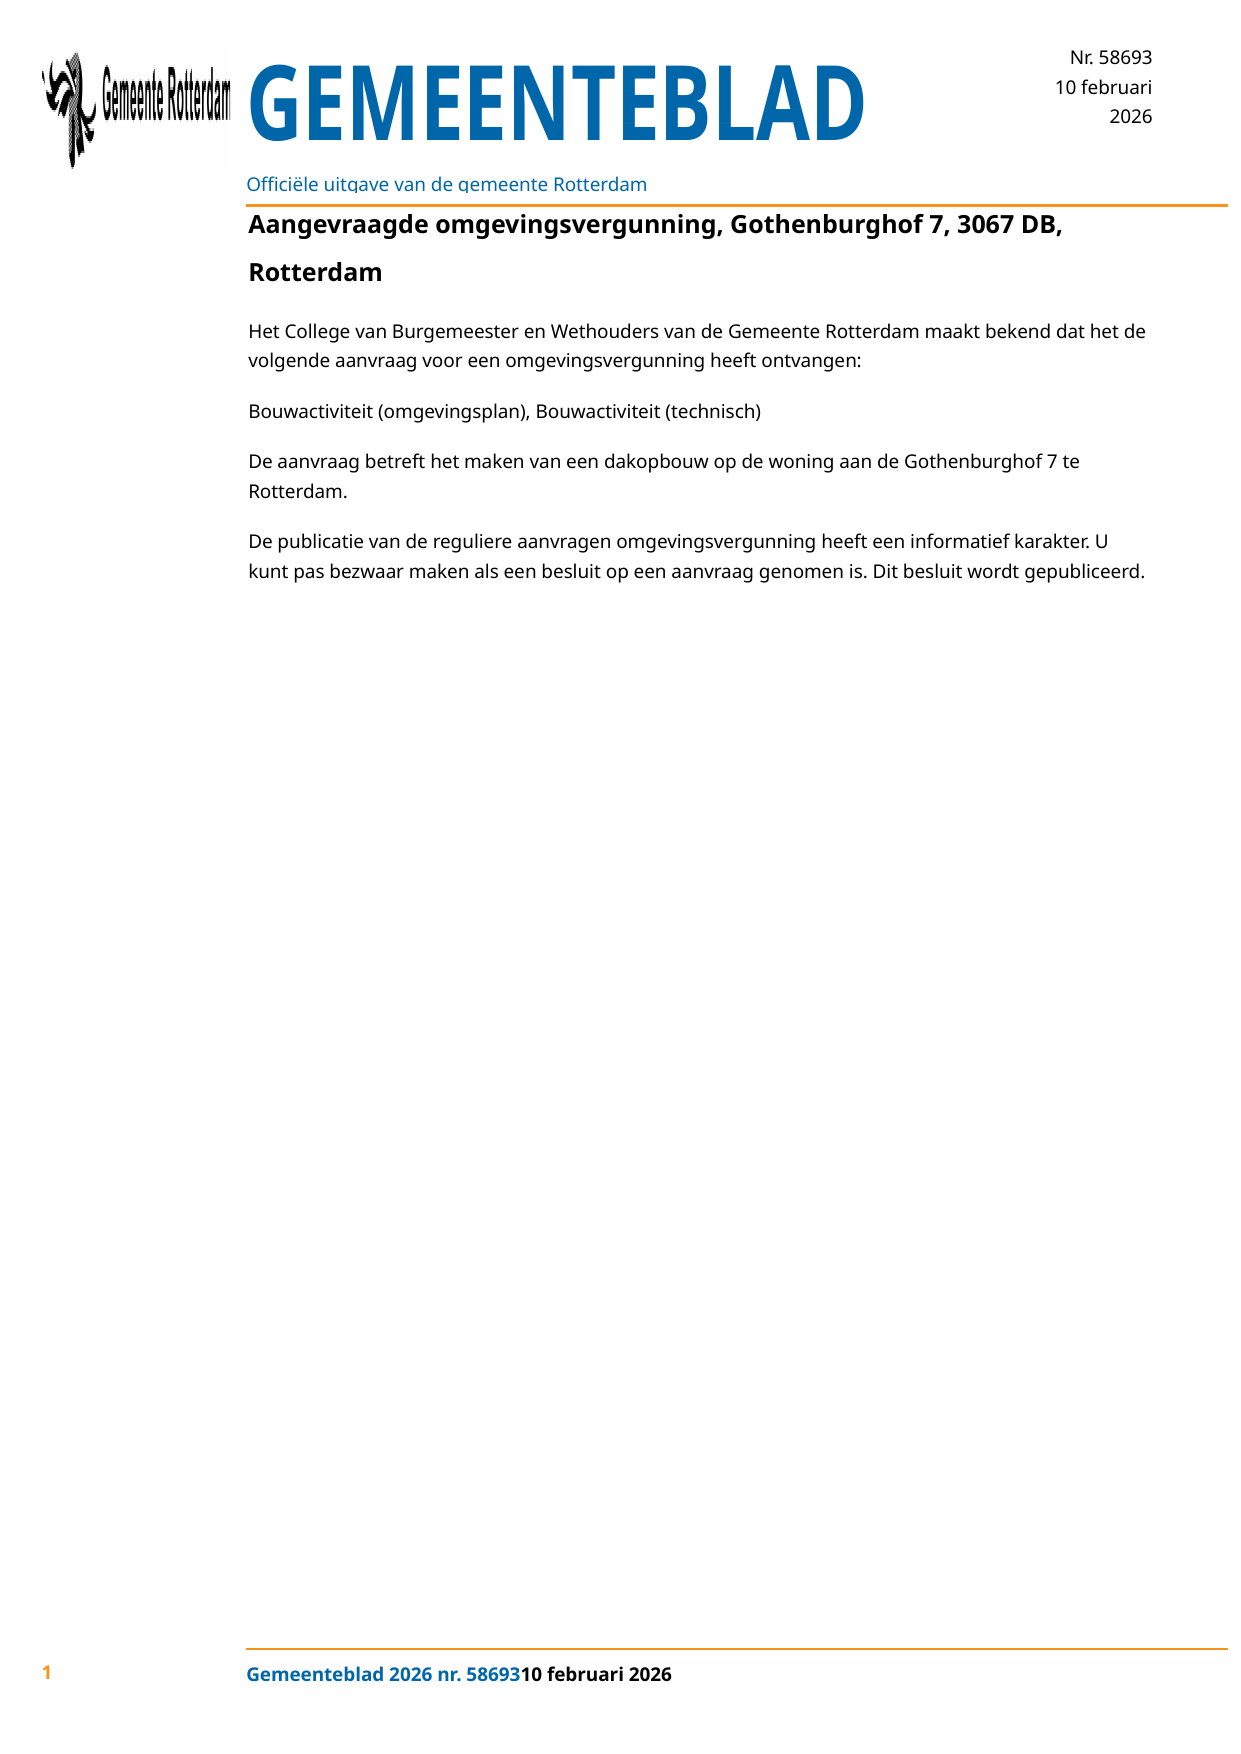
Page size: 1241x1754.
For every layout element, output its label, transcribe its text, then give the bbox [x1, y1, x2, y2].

text Aangevraagde omgevingsvergunning, Gothenburghof 7, 3067 DB, Rotterdam [248, 207, 1152, 288]
text De publicatie van de reguliere aanvragen omgevingsvergunning heeft een informatief karakter. U kunt pas bezwaar maken als een besluit op een aanvraag genomen is. Dit besluit wordt gepubliceerd. [248, 528, 1152, 584]
text Het College van Burgemeester en Wethouders van de Gemeente Rotterdam maakt bekend dat het de volgende aanvraag voor een omgevingsvergunning heeft ontvangen: [248, 318, 1152, 373]
picture [41, 47, 231, 172]
text De aanvraag betreft het maken van een dakopbouw op de woning aan de Gothenburghof 7 te Rotterdam. [248, 448, 1152, 504]
text Bouwactiviteit (omgevingsplan), Bouwactiviteit (technisch) [248, 398, 1152, 424]
